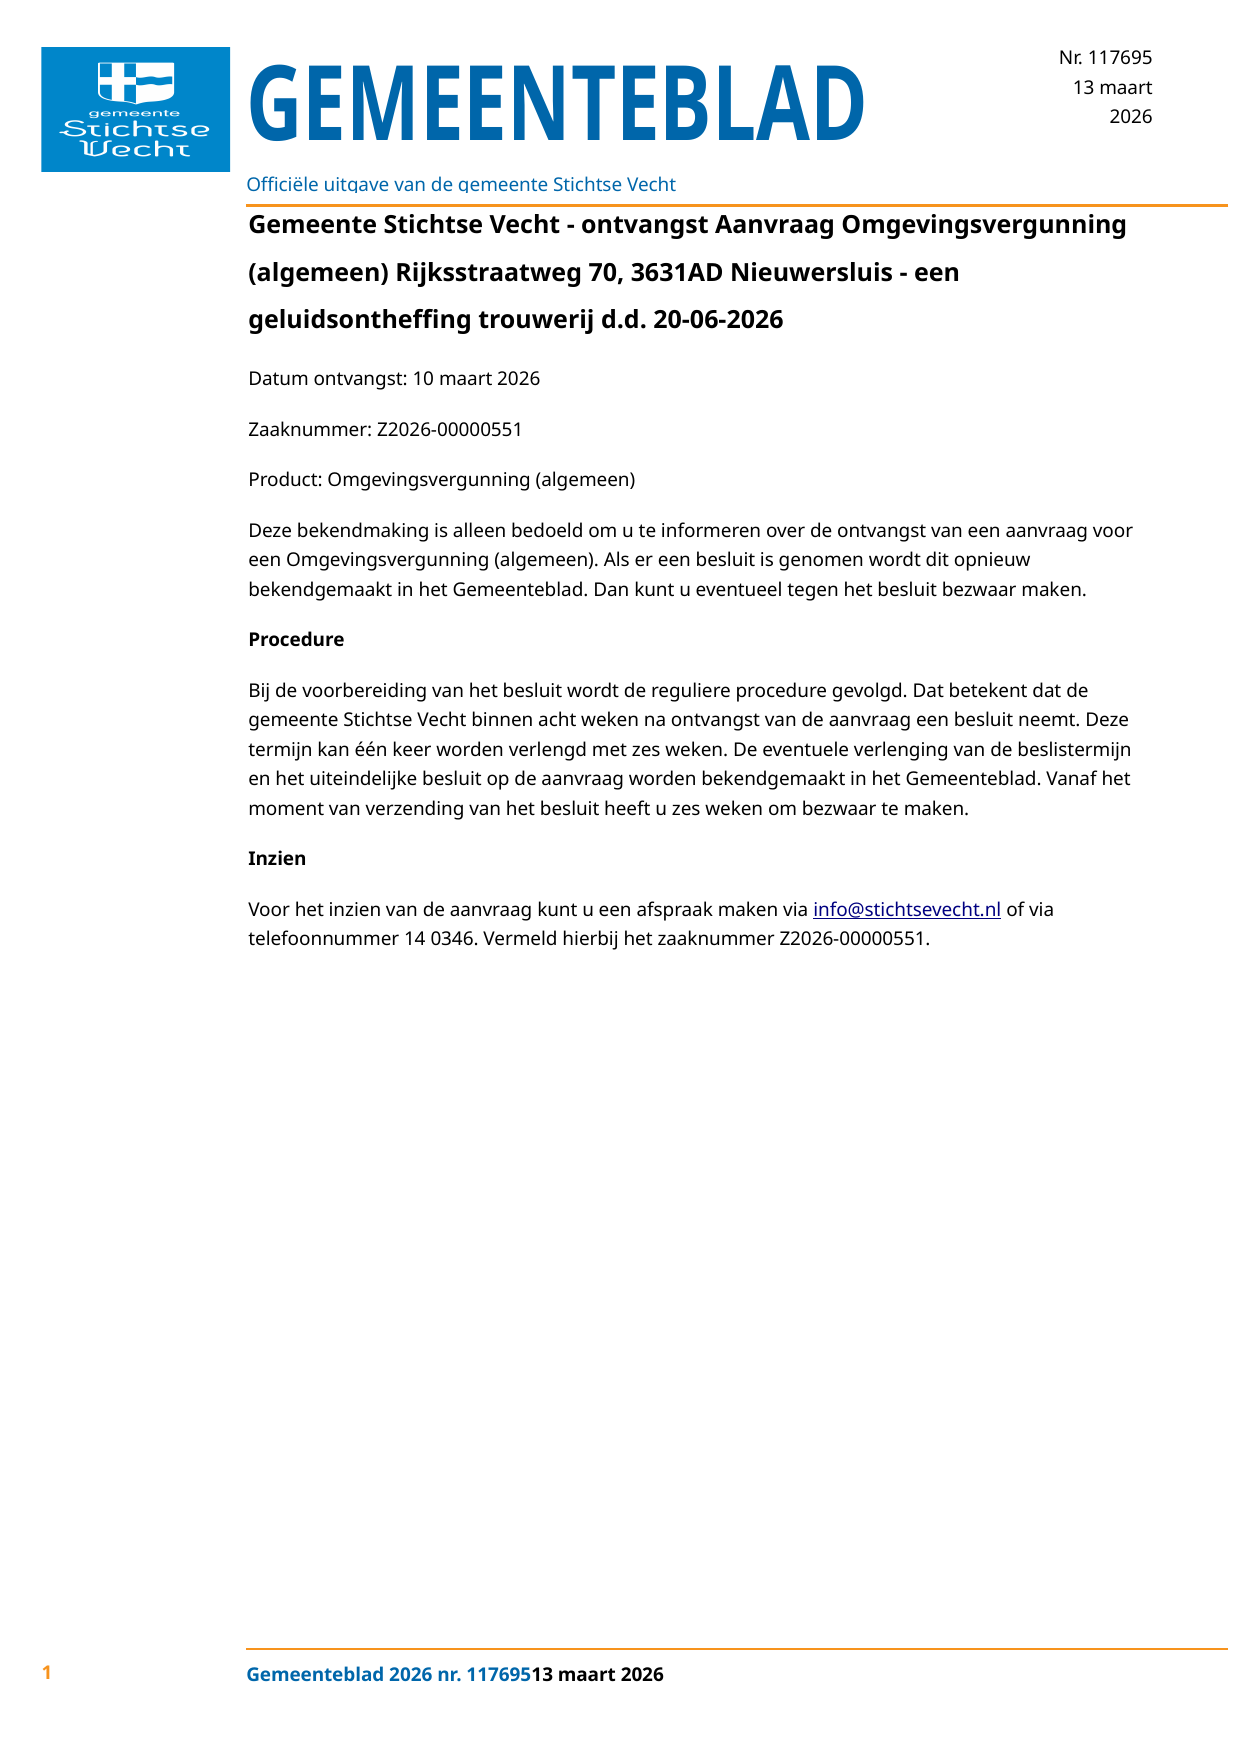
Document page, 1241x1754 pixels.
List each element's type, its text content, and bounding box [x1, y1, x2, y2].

text Zaaknummer: Z2026-00000551 [248, 416, 1152, 442]
text Gemeente Stichtse Vecht - ontvangst Aanvraag Omgevingsvergunning (algemeen) Rijksstraatweg 70, 3631AD Nieuwersluis - een geluidsontheffing trouwerij d.d. 20-06-2026 [248, 207, 1152, 336]
text Datum ontvangst: 10 maart 2026 [248, 366, 1152, 391]
text Inzien [248, 846, 1152, 871]
text Voor het inzien van de aanvraag kunt u een afspraak maken via info@stichtsevecht.nl of via telefoonnummer 14 0346. Vermeld hierbij het zaaknummer Z2026-00000551. [248, 896, 1152, 951]
text Procedure [248, 626, 1152, 652]
text Deze bekendmaking is alleen bedoeld om u te informeren over de ontvangst van een aanvraag voor een Omgevingsvergunning (algemeen). Als er een besluit is genomen wordt dit opnieuw bekendgemaakt in het Gemeenteblad. Dan kunt u eventueel tegen het besluit bezwaar maken. [248, 517, 1152, 602]
picture [137, 63, 174, 103]
text Bij de voorbereiding van het besluit wordt de reguliere procedure gevolgd. Dat betekent dat de gemeente Stichtse Vecht binnen acht weken na ontvangst van de aanvraag een besluit neemt. Deze termijn kan één keer worden verlengd met zes weken. De eventuele verlenging van de beslistermijn en het uiteindelijke besluit op de aanvraag worden bekendgemaakt in het Gemeenteblad. Vanaf het moment van verzending van het besluit heeft u zes weken om bezwaar te maken. [248, 677, 1152, 821]
picture [99, 63, 135, 101]
text Product: Omgevingsvergunning (algemeen) [248, 466, 1152, 492]
